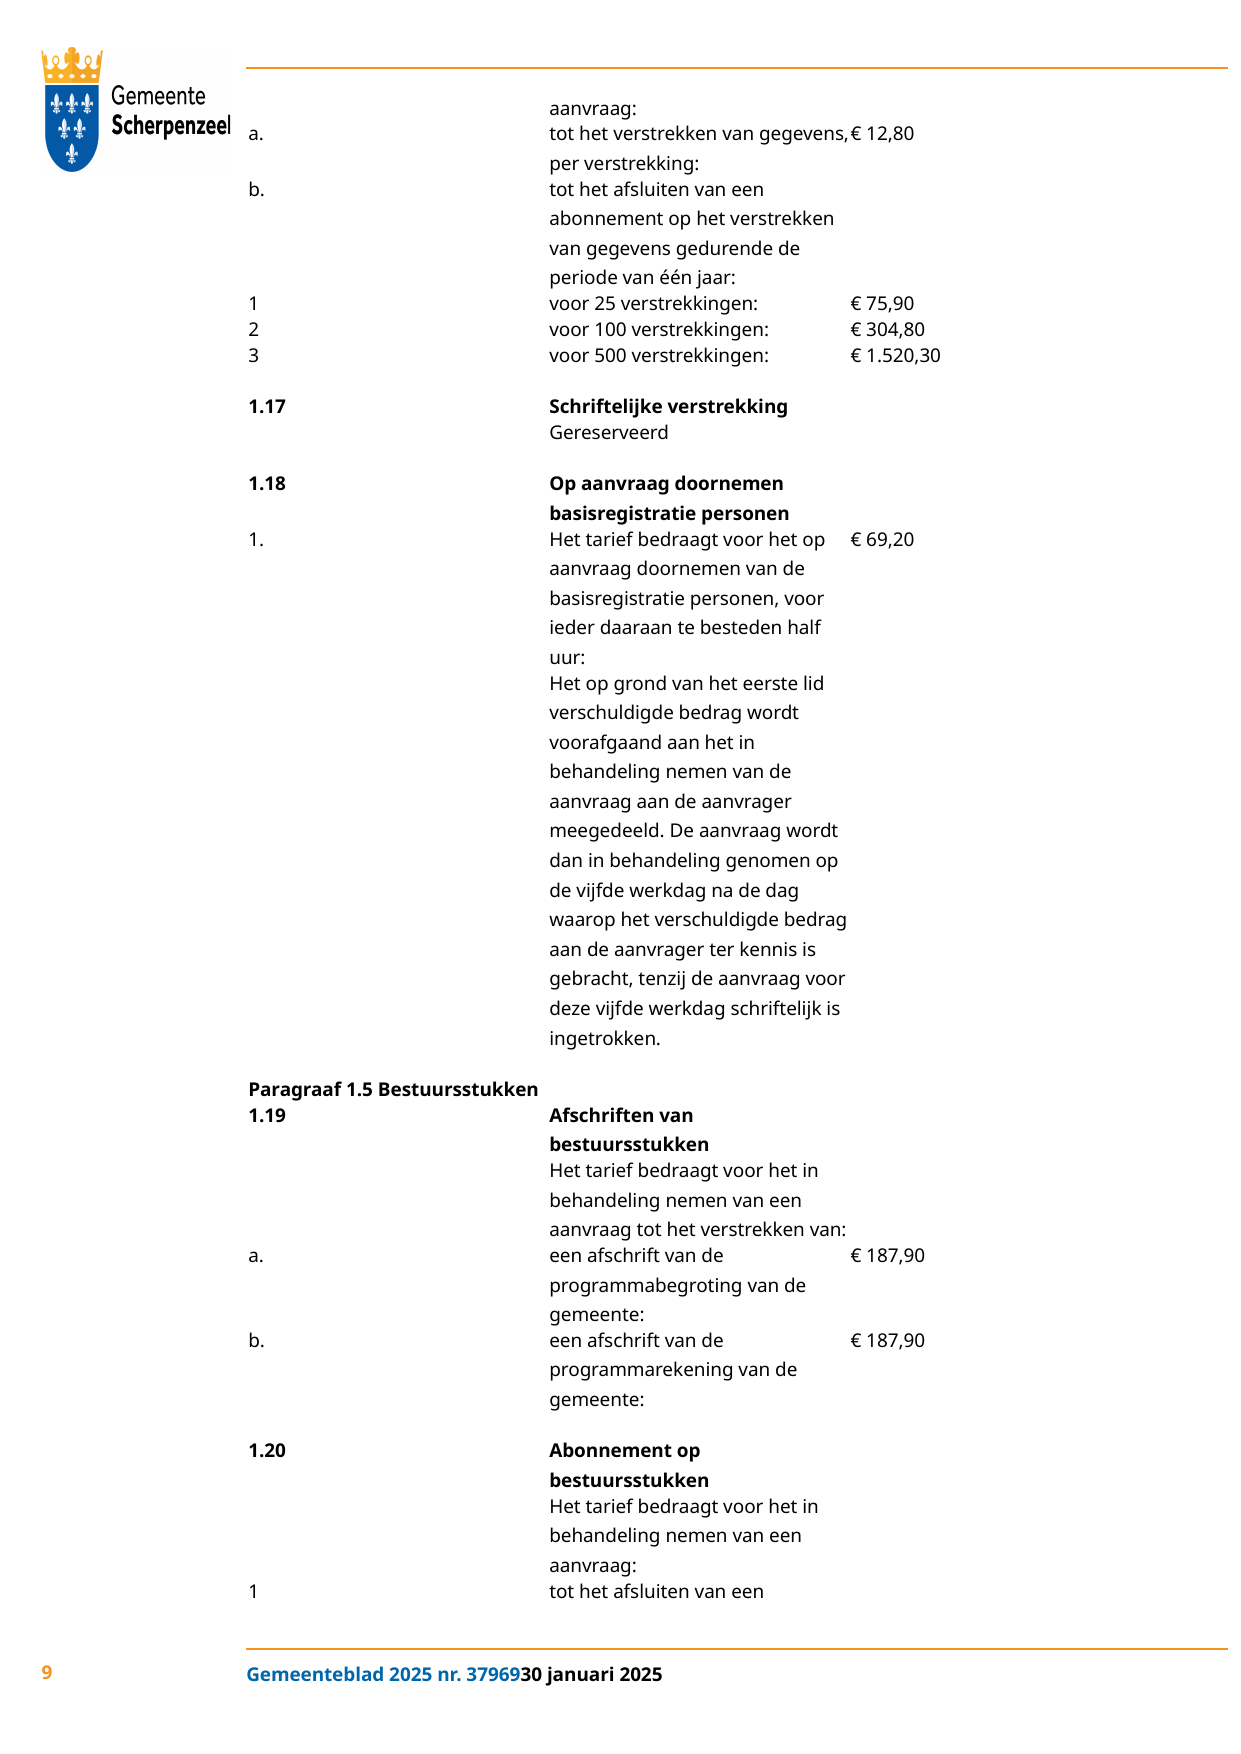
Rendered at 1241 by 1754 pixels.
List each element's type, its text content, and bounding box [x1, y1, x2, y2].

table_cell Op aanvraag doornemen basisregistratie personen [549, 470, 850, 526]
table_cell 1.17 [248, 393, 549, 419]
table_cell Afschriften van bestuursstukken [549, 1102, 850, 1157]
table_cell 1.20 [248, 1438, 549, 1493]
table_cell € 187,90 [850, 1327, 1152, 1412]
table_cell [850, 1412, 1152, 1438]
table_cell [248, 1493, 549, 1578]
table_cell tot het verstrekken van gegevens, per verstrekking: [549, 121, 850, 176]
table_cell [850, 1102, 1152, 1157]
table_cell € 12,80 [850, 121, 1152, 176]
table_cell Het tarief bedraagt voor het in behandeling nemen van een aanvraag: [549, 1493, 850, 1578]
table_cell [248, 445, 549, 470]
table_cell voor 100 verstrekkingen: [549, 316, 850, 342]
table_cell a. [248, 1242, 549, 1327]
picture [41, 47, 231, 172]
table_cell tot het afsluiten van een abonnement op het verstrekken van gegevens gedurende de periode van één jaar: [549, 176, 850, 290]
table_cell voor 25 verstrekkingen: [549, 290, 850, 316]
table_cell Het tarief bedraagt voor het op aanvraag doornemen van de basisregistratie personen, voor ieder daaraan te besteden half uur: [549, 526, 850, 670]
table_cell [248, 95, 549, 121]
table_cell Gereserveerd [549, 419, 850, 445]
table_cell [850, 176, 1152, 290]
table_cell [850, 445, 1152, 470]
table_cell [549, 368, 850, 393]
table_cell Het op grond van het eerste lid verschuldigde bedrag wordt voorafgaand aan het in behandeling nemen van de aanvraag aan de aanvrager meegedeeld. De aanvraag wordt dan in behandeling genomen op de vijfde werkdag na de dag waarop het verschuldigde bedrag aan de aanvrager ter kennis is gebracht, tenzij de aanvraag voor deze vijfde werkdag schriftelijk is ingetrokken. [549, 670, 850, 1051]
table_cell 1 [248, 290, 549, 316]
table_cell [850, 1578, 1152, 1604]
table_cell 3 [248, 342, 549, 367]
table_cell € 69,20 [850, 526, 1152, 670]
table_cell 1.18 [248, 470, 549, 526]
table_cell [850, 419, 1152, 445]
table_cell 1.19 [248, 1102, 549, 1157]
table_cell b. [248, 1327, 549, 1412]
table_cell b. [248, 176, 549, 290]
table_cell [850, 1438, 1152, 1493]
table_cell tot het afsluiten van een [549, 1578, 850, 1604]
table_cell [549, 1051, 850, 1076]
table_cell [248, 670, 549, 1051]
table_cell [850, 1157, 1152, 1242]
table_cell [248, 368, 549, 393]
table_cell [850, 1493, 1152, 1578]
table_cell [248, 419, 549, 445]
table_cell € 304,80 [850, 316, 1152, 342]
table_cell een afschrift van de programmarekening van de gemeente: [549, 1327, 850, 1412]
table_cell Paragraaf 1.5 Bestuursstukken [248, 1076, 850, 1102]
table_cell [248, 1412, 549, 1438]
table_cell voor 500 verstrekkingen: [549, 342, 850, 367]
table_cell [248, 1157, 549, 1242]
table_cell een afschrift van de programmabegroting van de gemeente: [549, 1242, 850, 1327]
table_cell [248, 1051, 549, 1076]
table_cell aanvraag: [549, 95, 850, 121]
table_cell 1 [248, 1578, 549, 1604]
table_cell [549, 1412, 850, 1438]
table_cell € 75,90 [850, 290, 1152, 316]
table_cell 1. [248, 526, 549, 670]
table_cell [850, 393, 1152, 419]
table_cell a. [248, 121, 549, 176]
table_cell Schriftelijke verstrekking [549, 393, 850, 419]
table_cell [850, 1051, 1152, 1076]
table_cell [850, 670, 1152, 1051]
table_cell € 1.520,30 [850, 342, 1152, 367]
table_cell [850, 1076, 1152, 1102]
table_cell Het tarief bedraagt voor het in behandeling nemen van een aanvraag tot het verstrekken van: [549, 1157, 850, 1242]
table_cell Abonnement op bestuursstukken [549, 1438, 850, 1493]
table_cell € 187,90 [850, 1242, 1152, 1327]
table_cell [549, 445, 850, 470]
table_cell [850, 95, 1152, 121]
table_cell [850, 368, 1152, 393]
table_cell 2 [248, 316, 549, 342]
table_cell [850, 470, 1152, 526]
